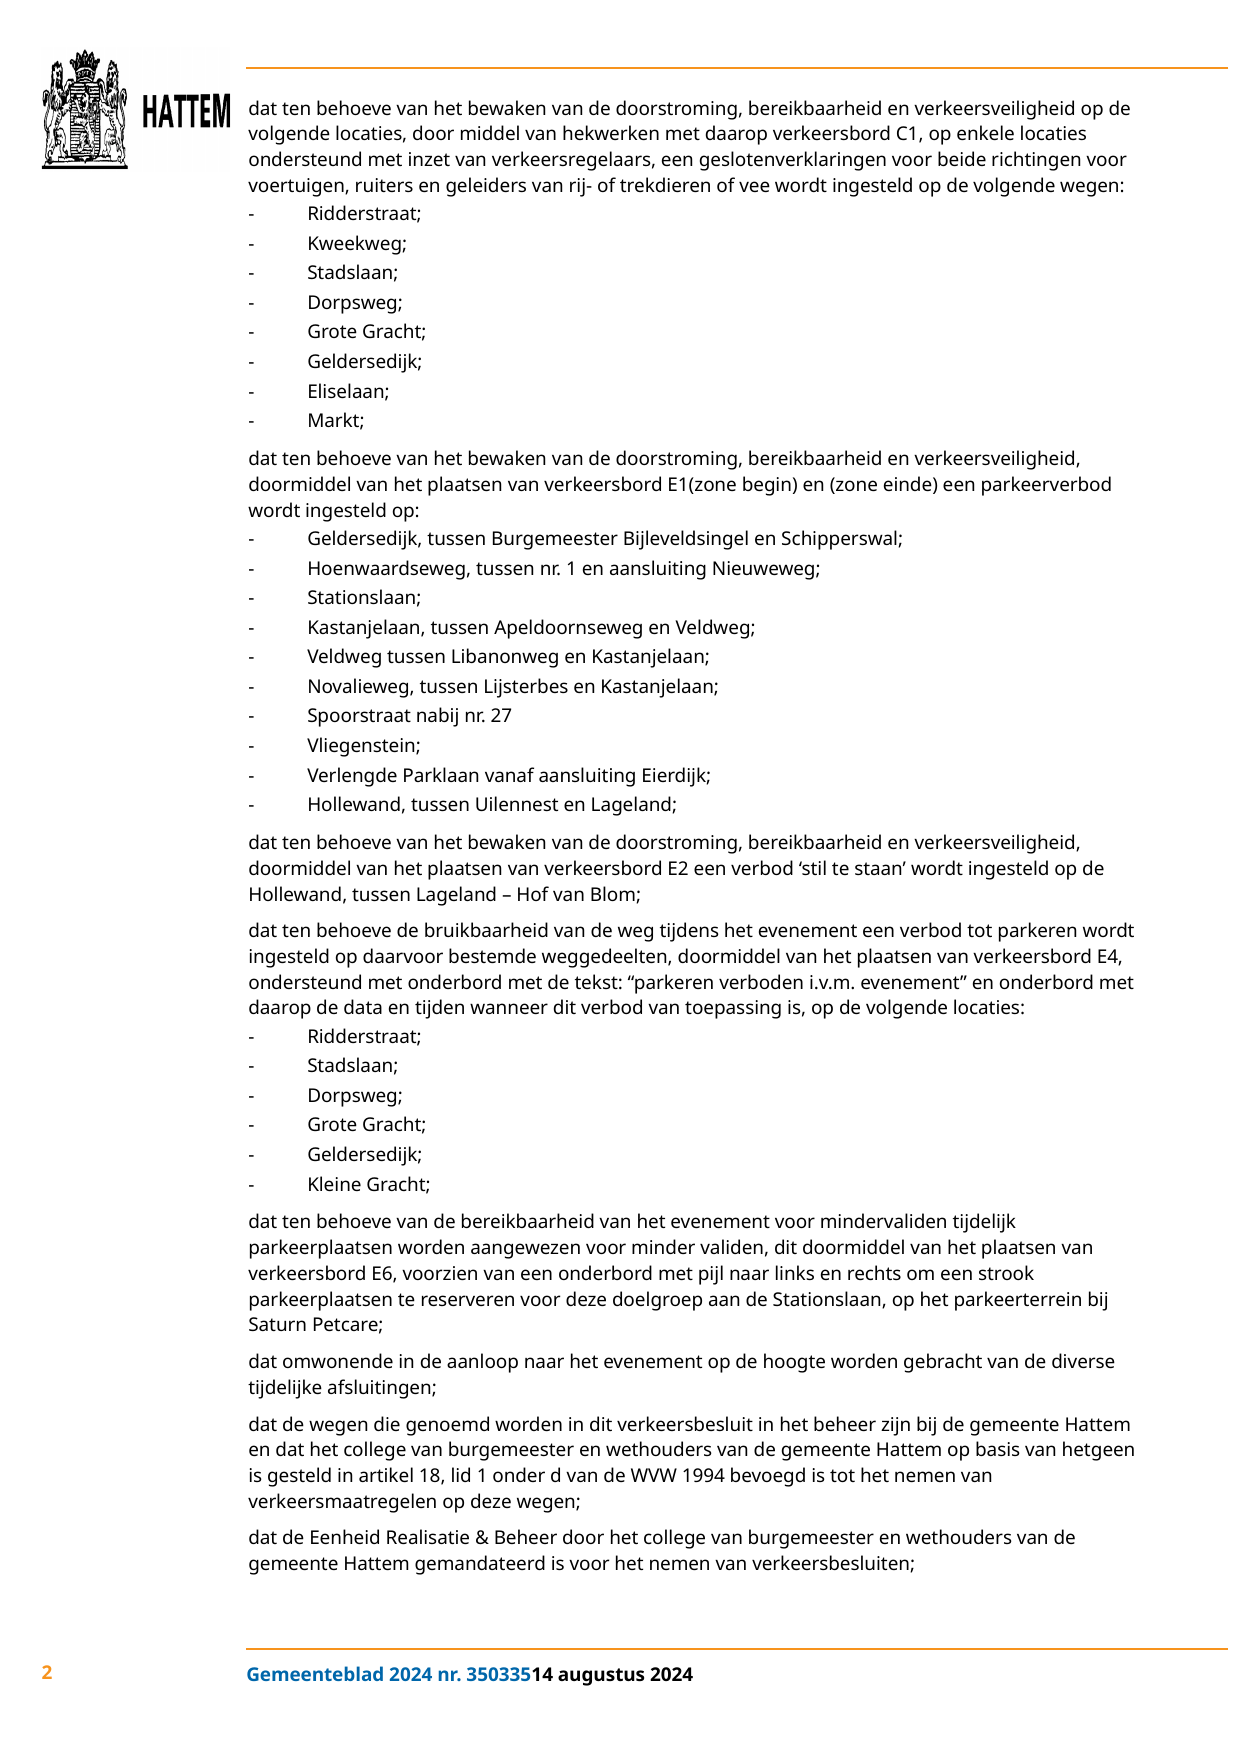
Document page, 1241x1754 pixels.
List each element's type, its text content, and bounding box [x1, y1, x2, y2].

list Kweekweg; [248, 230, 1152, 256]
text dat ten behoeve van de bereikbaarheid van het evenement voor mindervaliden tijdelijk parkeerplaatsen worden aangewezen voor minder validen, dit doormiddel van het plaatsen van verkeersbord E6, voorzien van een onderbord met pijl naar links en rechts om een strook parkeerplaatsen te reserveren voor deze doelgroep aan de Stationslaan, op het parkeerterrein bij Saturn Petcare; [248, 1209, 1152, 1337]
list Grote Gracht; [248, 1112, 1152, 1137]
list Ridderstraat; [248, 1023, 1152, 1049]
picture [41, 47, 231, 172]
text dat ten behoeve de bruikbaarheid van de weg tijdens het evenement een verbod tot parkeren wordt ingesteld op daarvoor bestemde weggedeelten, doormiddel van het plaatsen van verkeersbord E4, ondersteund met onderbord met de tekst: “parkeren verboden i.v.m. evenement” en onderbord met daarop de data en tijden wanneer dit verbod van toepassing is, op de volgende locaties: [248, 917, 1152, 1020]
list Geldersedijk; [248, 348, 1152, 374]
list Novalieweg, tussen Lijsterbes en Kastanjelaan; [248, 673, 1152, 699]
list Verlengde Parklaan vanaf aansluiting Eierdijk; [248, 762, 1152, 787]
list Grote Gracht; [248, 319, 1152, 344]
text dat ten behoeve van het bewaken van de doorstroming, bereikbaarheid en verkeersveiligheid, doormiddel van het plaatsen van verkeersbord E2 een verbod ‘stil te staan’ wordt ingesteld op de Hollewand, tussen Lageland – Hof van Blom; [248, 829, 1152, 906]
list Kleine Gracht; [248, 1171, 1152, 1197]
list Geldersedijk; [248, 1141, 1152, 1167]
text dat omwonende in de aanloop naar het evenement op de hoogte worden gebracht van de diverse tijdelijke afsluitingen; [248, 1348, 1152, 1400]
list Stadslaan; [248, 1052, 1152, 1078]
list Dorpsweg; [248, 289, 1152, 315]
list Hoenwaardseweg, tussen nr. 1 en aansluiting Nieuweweg; [248, 555, 1152, 580]
list Markt; [248, 407, 1152, 433]
list Dorpsweg; [248, 1082, 1152, 1108]
list Veldweg tussen Libanonweg en Kastanjelaan; [248, 643, 1152, 669]
text dat ten behoeve van het bewaken van de doorstroming, bereikbaarheid en verkeersveiligheid op de volgende locaties, door middel van hekwerken met daarop verkeersbord C1, op enkele locaties ondersteund met inzet van verkeersregelaars, een geslotenverklaringen voor beide richtingen voor voertuigen, ruiters en geleiders van rij- of trekdieren of vee wordt ingesteld op de volgende wegen: [248, 95, 1152, 198]
text dat de Eenheid Realisatie & Beheer door het college van burgemeester en wethouders van de gemeente Hattem gemandateerd is voor het nemen van verkeersbesluiten; [248, 1524, 1152, 1576]
list Eliselaan; [248, 378, 1152, 403]
list Vliegenstein; [248, 732, 1152, 758]
list Spoorstraat nabij nr. 27 [248, 703, 1152, 728]
list Stadslaan; [248, 259, 1152, 285]
list Ridderstraat; [248, 200, 1152, 226]
list Kastanjelaan, tussen Apeldoornseweg en Veldweg; [248, 614, 1152, 639]
list Hollewand, tussen Uilennest en Lageland; [248, 791, 1152, 817]
list Stationslaan; [248, 584, 1152, 610]
text dat de wegen die genoemd worden in dit verkeersbesluit in het beheer zijn bij de gemeente Hattem en dat het college van burgemeester en wethouders van de gemeente Hattem op basis van hetgeen is gesteld in artikel 18, lid 1 onder d van de WVW 1994 bevoegd is tot het nemen van verkeersmaatregelen op deze wegen; [248, 1411, 1152, 1514]
list Geldersedijk, tussen Burgemeester Bijleveldsingel en Schipperswal; [248, 525, 1152, 551]
text dat ten behoeve van het bewaken van de doorstroming, bereikbaarheid en verkeersveiligheid, doormiddel van het plaatsen van verkeersbord E1(zone begin) en (zone einde) een parkeerverbod wordt ingesteld op: [248, 445, 1152, 522]
